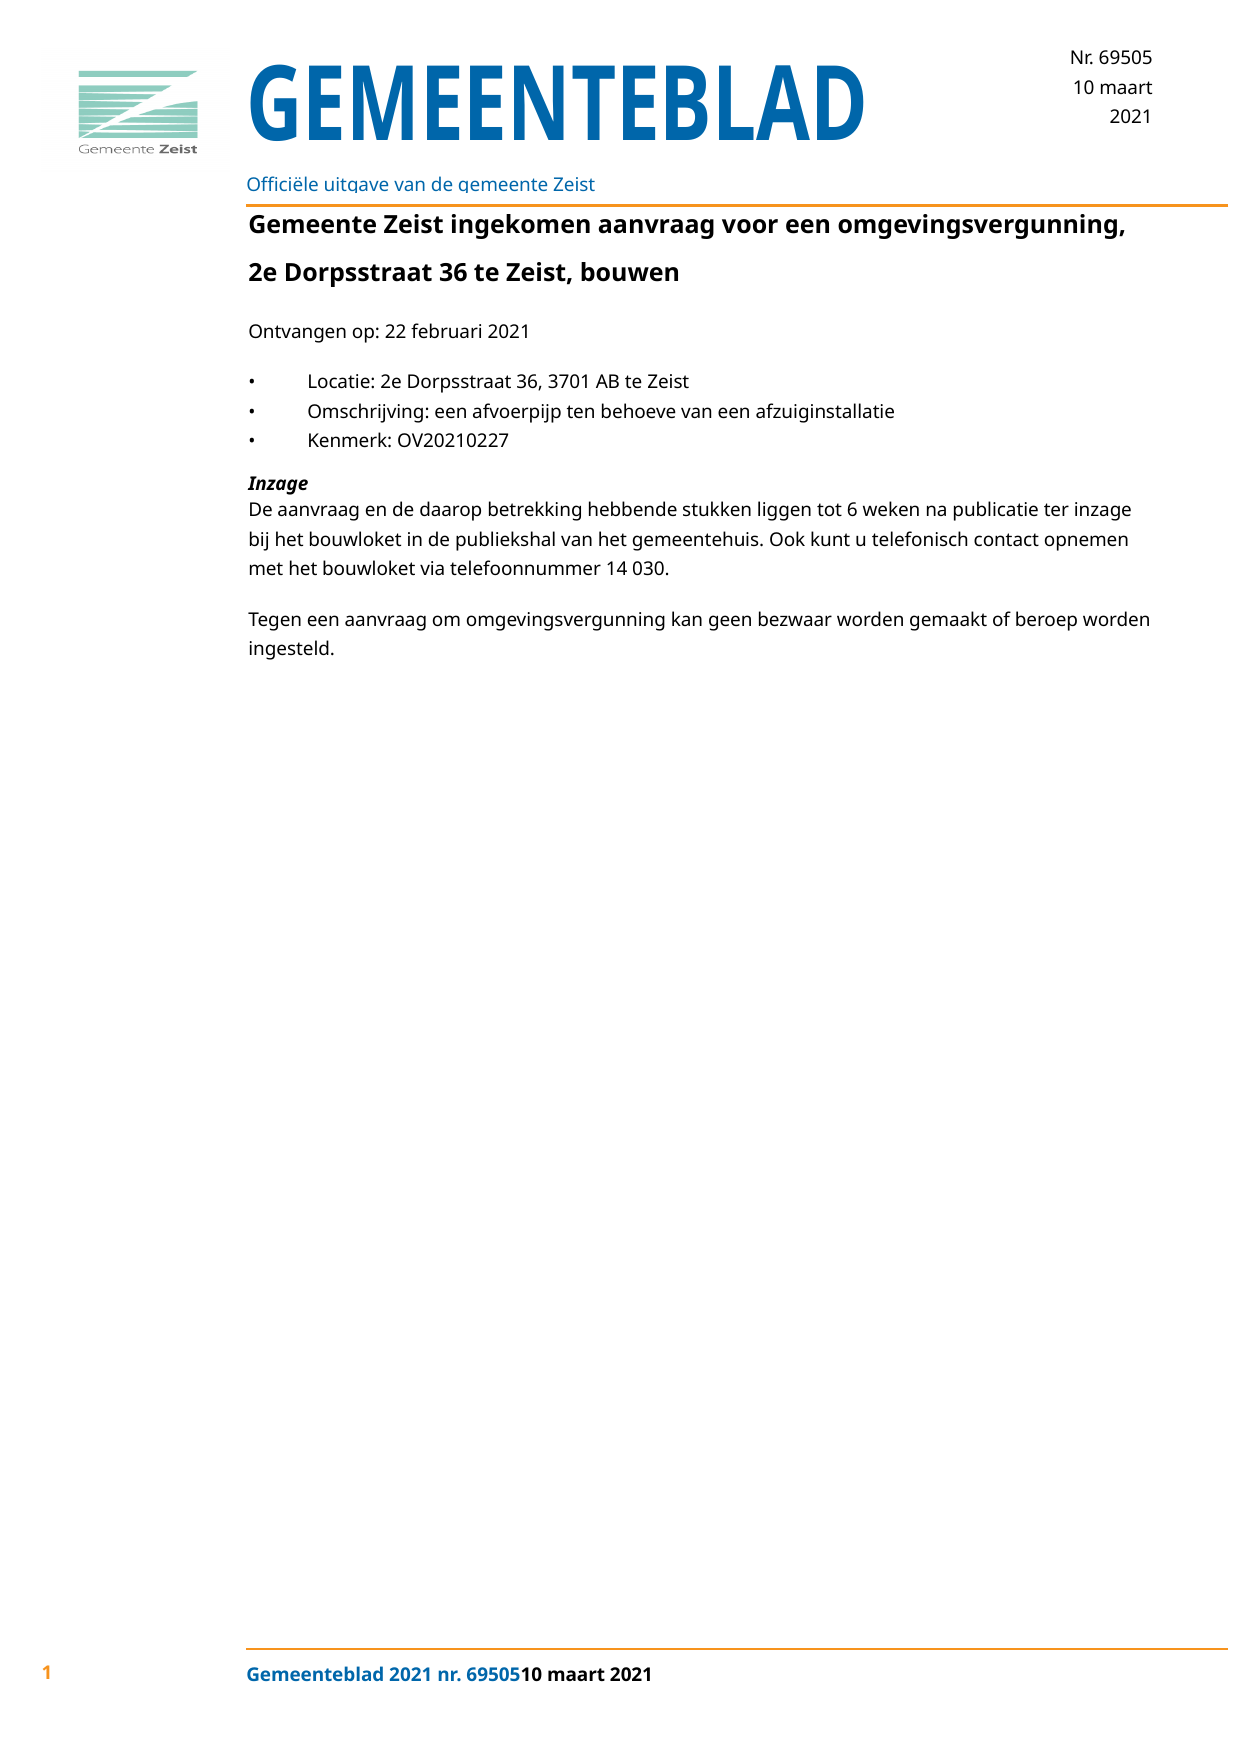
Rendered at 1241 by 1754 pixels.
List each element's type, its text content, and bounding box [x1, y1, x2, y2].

picture [41, 47, 231, 172]
text Inzage [248, 471, 1152, 496]
list Kenmerk: OV20210227 [248, 427, 1152, 453]
text Ontvangen op: 22 februari 2021 [248, 318, 1152, 344]
list Omschrijving: een afvoerpijp ten behoeve van een afzuiginstallatie [248, 398, 1152, 424]
list Locatie: 2e Dorpsstraat 36, 3701 AB te Zeist [248, 368, 1152, 394]
text Gemeente Zeist ingekomen aanvraag voor een omgevingsvergunning, 2e Dorpsstraat 36 te Zeist, bouwen [248, 207, 1152, 288]
text De aanvraag en de daarop betrekking hebbende stukken liggen tot 6 weken na publicatie ter inzage bij het bouwloket in de publiekshal van het gemeentehuis. Ook kunt u telefonisch contact opnemen met het bouwloket via telefoonnummer 14 030. [248, 496, 1152, 581]
text Tegen een aanvraag om omgevingsvergunning kan geen bezwaar worden gemaakt of beroep worden ingesteld. [248, 606, 1152, 661]
